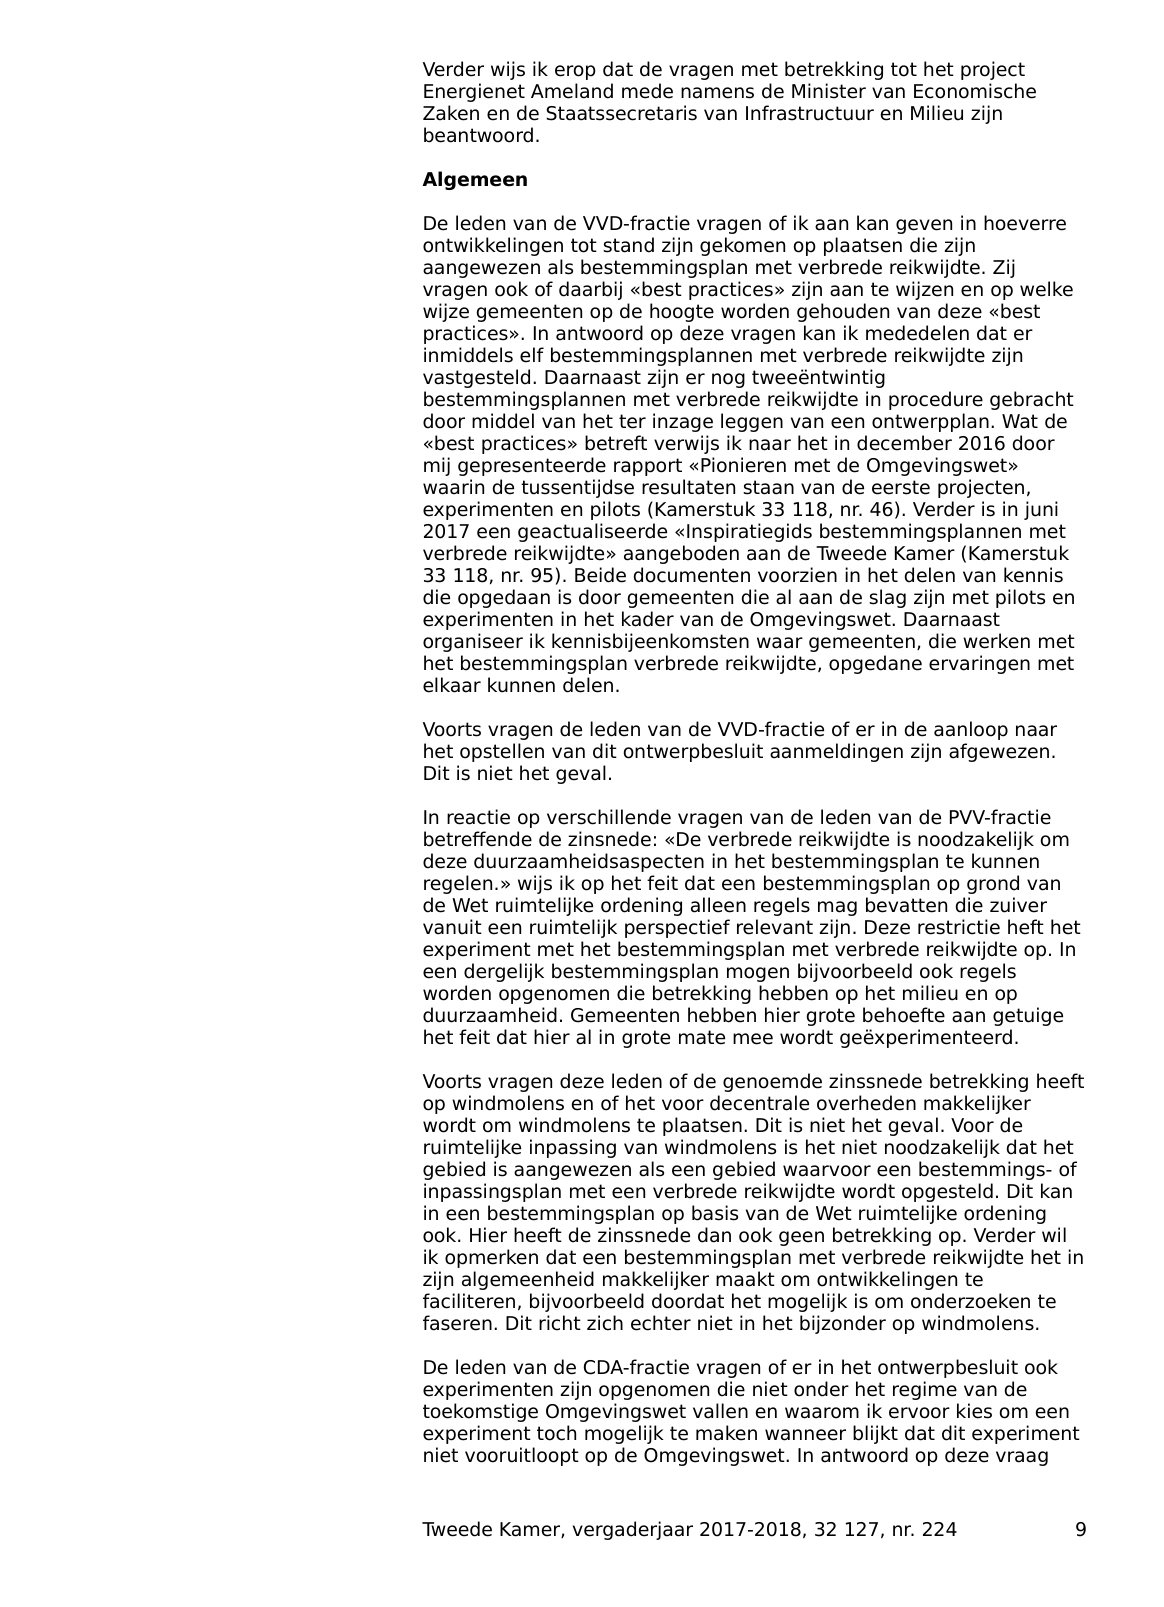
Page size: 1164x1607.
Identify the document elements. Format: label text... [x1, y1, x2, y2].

text Voorts vragen deze leden of de genoemde zinssnede betrekking heeft op windmolens en of het voor decentrale overheden makkelijker wordt om windmolens te plaatsen. Dit is niet het geval. Voor de ruimtelijke inpassing van windmolens is het niet noodzakelijk dat het gebied is aangewezen als een gebied waarvoor een bestemmings- of inpassingsplan met een verbrede reikwijdte wordt opgesteld. Dit kan in een bestemmingsplan op basis van de Wet ruimtelijke ordening ook. Hier heeft de zinssnede dan ook geen betrekking op. Verder wil ik opmerken dat een bestemmingsplan met verbrede reikwijdte het in zijn algemeenheid makkelijker maakt om ontwikkelingen te faciliteren, bijvoorbeeld doordat het mogelijk is om onderzoeken te faseren. Dit richt zich echter niet in het bijzonder op windmolens. [422, 1071, 1087, 1335]
subtitle Algemeen [422, 169, 1087, 191]
text In reactie op verschillende vragen van de leden van de PVV-fractie betreffende de zinsnede: «De verbrede reikwijdte is noodzakelijk om deze duurzaamheidsaspecten in het bestemmingsplan te kunnen regelen.» wijs ik op het feit dat een bestemmingsplan op grond van de Wet ruimtelijke ordening alleen regels mag bevatten die zuiver vanuit een ruimtelijk perspectief relevant zijn. Deze restrictie heft het experiment met het bestemmingsplan met verbrede reikwijdte op. In een dergelijk bestemmingsplan mogen bijvoorbeeld ook regels worden opgenomen die betrekking hebben op het milieu en op duurzaamheid. Gemeenten hebben hier grote behoefte aan getuige het feit dat hier al in grote mate mee wordt geëxperimenteerd. [422, 807, 1087, 1049]
text Verder wijs ik erop dat de vragen met betrekking tot het project Energienet Ameland mede namens de Minister van Economische Zaken en de Staatssecretaris van Infrastructuur en Milieu zijn beantwoord. [422, 59, 1087, 147]
text De leden van de VVD-fractie vragen of ik aan kan geven in hoeverre ontwikkelingen tot stand zijn gekomen op plaatsen die zijn aangewezen als bestemmingsplan met verbrede reikwijdte. Zij vragen ook of daarbij «best practices» zijn aan te wijzen en op welke wijze gemeenten op de hoogte worden gehouden van deze «best practices». In antwoord op deze vragen kan ik mededelen dat er inmiddels elf bestemmingsplannen met verbrede reikwijdte zijn vastgesteld. Daarnaast zijn er nog tweeëntwintig bestemmingsplannen met verbrede reikwijdte in procedure gebracht door middel van het ter inzage leggen van een ontwerpplan. Wat de «best practices» betreft verwijs ik naar het in december 2016 door mij gepresenteerde rapport «Pionieren met de Omgevingswet» waarin de tussentijdse resultaten staan van de eerste projecten, experimenten en pilots (Kamerstuk 33 118, nr. 46). Verder is in juni 2017 een geactualiseerde «Inspiratiegids bestemmingsplannen met verbrede reikwijdte» aangeboden aan de Tweede Kamer (Kamerstuk 33 118, nr. 95). Beide documenten voorzien in het delen van kennis die opgedaan is door gemeenten die al aan de slag zijn met pilots en experimenten in het kader van de Omgevingswet. Daarnaast organiseer ik kennisbijeenkomsten waar gemeenten, die werken met het bestemmingsplan verbrede reikwijdte, opgedane ervaringen met elkaar kunnen delen. [422, 213, 1087, 697]
text De leden van de CDA-fractie vragen of er in het ontwerpbesluit ook experimenten zijn opgenomen die niet onder het regime van de toekomstige Omgevingswet vallen en waarom ik ervoor kies om een experiment toch mogelijk te maken wanneer blijkt dat dit experiment niet vooruitloopt op de Omgevingswet. In antwoord op deze vraag [422, 1357, 1087, 1467]
text Voorts vragen de leden van de VVD-fractie of er in de aanloop naar het opstellen van dit ontwerpbesluit aanmeldingen zijn afgewezen. Dit is niet het geval. [422, 719, 1087, 785]
